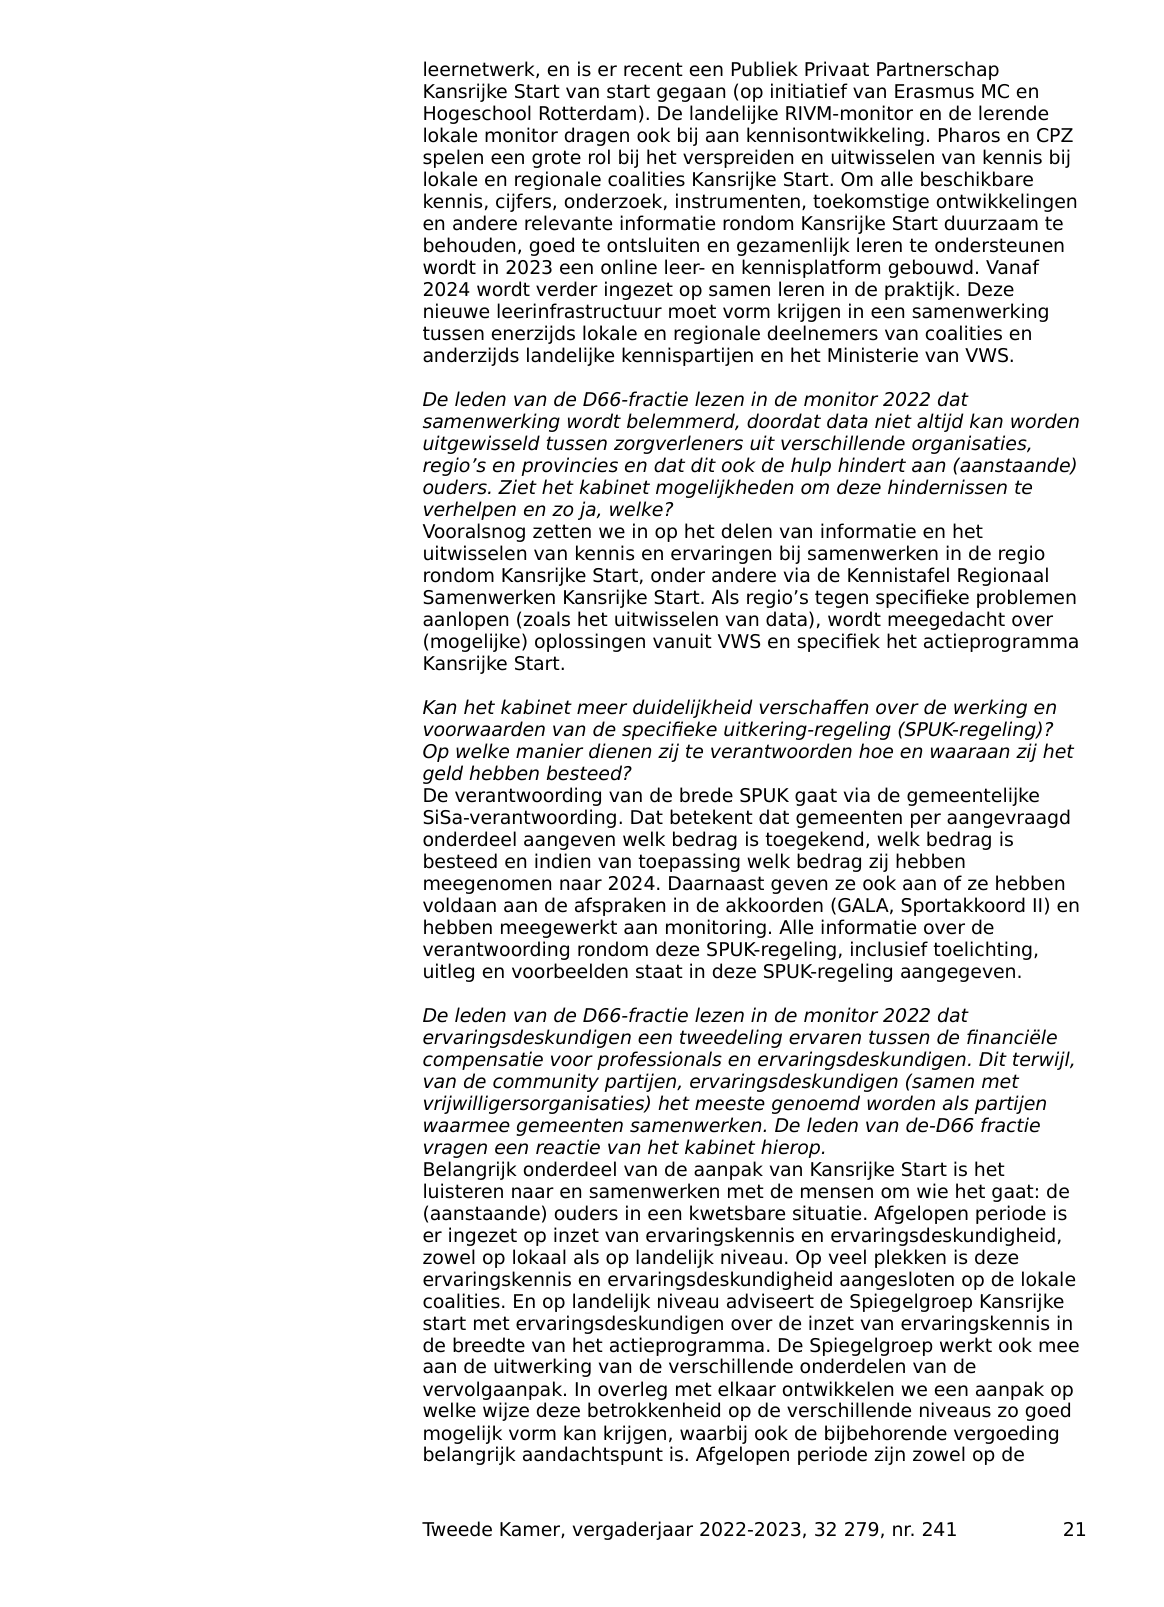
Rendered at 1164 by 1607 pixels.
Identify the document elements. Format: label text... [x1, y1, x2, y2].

text De verantwoording van de brede SPUK gaat via de gemeentelijke SiSa-verantwoording. Dat betekent dat gemeenten per aangevraagd onderdeel aangeven welk bedrag is toegekend, welk bedrag is besteed en indien van toepassing welk bedrag zij hebben meegenomen naar 2024. Daarnaast geven ze ook aan of ze hebben voldaan aan de afspraken in de akkoorden (GALA, Sportakkoord II) en hebben meegewerkt aan monitoring. Alle informatie over de verantwoording rondom deze SPUK-regeling, inclusief toelichting, uitleg en voorbeelden staat in deze SPUK-regeling aangegeven. [422, 785, 1087, 983]
text Kan het kabinet meer duidelijkheid verschaffen over de werking en voorwaarden van de specifieke uitkering-regeling (SPUK-regeling)? Op welke manier dienen zij te verantwoorden hoe en waaraan zij het geld hebben besteed? [422, 697, 1087, 785]
text Belangrijk onderdeel van de aanpak van Kansrijke Start is het luisteren naar en samenwerken met de mensen om wie het gaat: de (aanstaande) ouders in een kwetsbare situatie. Afgelopen periode is er ingezet op inzet van ervaringskennis en ervaringsdeskundigheid, zowel op lokaal als op landelijk niveau. Op veel plekken is deze ervaringskennis en ervaringsdeskundigheid aangesloten op de lokale coalities. En op landelijk niveau adviseert de Spiegelgroep Kansrijke start met ervaringsdeskundigen over de inzet van ervaringskennis in de breedte van het actieprogramma. De Spiegelgroep werkt ook mee aan de uitwerking van de verschillende onderdelen van de vervolgaanpak. In overleg met elkaar ontwikkelen we een aanpak op welke wijze deze betrokkenheid op de verschillende niveaus zo goed mogelijk vorm kan krijgen, waarbij ook de bijbehorende vergoeding belangrijk aandachtspunt is. Afgelopen periode zijn zowel op de [422, 1159, 1087, 1466]
text De leden van de D66-fractie lezen in de monitor 2022 dat ervaringsdeskundigen een tweedeling ervaren tussen de financiële compensatie voor professionals en ervaringsdeskundigen. Dit terwijl, van de community partijen, ervaringsdeskundigen (samen met vrijwilligersorganisaties) het meeste genoemd worden als partijen waarmee gemeenten samenwerken. De leden van de-D66 fractie vragen een reactie van het kabinet hierop. [422, 1005, 1087, 1159]
text Vooralsnog zetten we in op het delen van informatie en het uitwisselen van kennis en ervaringen bij samenwerken in de regio rondom Kansrijke Start, onder andere via de Kennistafel Regionaal Samenwerken Kansrijke Start. Als regio’s tegen specifieke problemen aanlopen (zoals het uitwisselen van data), wordt meegedacht over (mogelijke) oplossingen vanuit VWS en specifiek het actieprogramma Kansrijke Start. [422, 521, 1087, 675]
text De leden van de D66-fractie lezen in de monitor 2022 dat samenwerking wordt belemmerd, doordat data niet altijd kan worden uitgewisseld tussen zorgverleners uit verschillende organisaties, regio’s en provincies en dat dit ook de hulp hindert aan (aanstaande) ouders. Ziet het kabinet mogelijkheden om deze hindernissen te verhelpen en zo ja, welke? [422, 389, 1087, 521]
text leernetwerk, en is er recent een Publiek Privaat Partnerschap Kansrijke Start van start gegaan (op initiatief van Erasmus MC en Hogeschool Rotterdam). De landelijke RIVM-monitor en de lerende lokale monitor dragen ook bij aan kennisontwikkeling. Pharos en CPZ spelen een grote rol bij het verspreiden en uitwisselen van kennis bij lokale en regionale coalities Kansrijke Start. Om alle beschikbare kennis, cijfers, onderzoek, instrumenten, toekomstige ontwikkelingen en andere relevante informatie rondom Kansrijke Start duurzaam te behouden, goed te ontsluiten en gezamenlijk leren te ondersteunen wordt in 2023 een online leer- en kennisplatform gebouwd. Vanaf 2024 wordt verder ingezet op samen leren in de praktijk. Deze nieuwe leerinfrastructuur moet vorm krijgen in een samenwerking tussen enerzijds lokale en regionale deelnemers van coalities en anderzijds landelijke kennispartijen en het Ministerie van VWS. [422, 59, 1087, 367]
